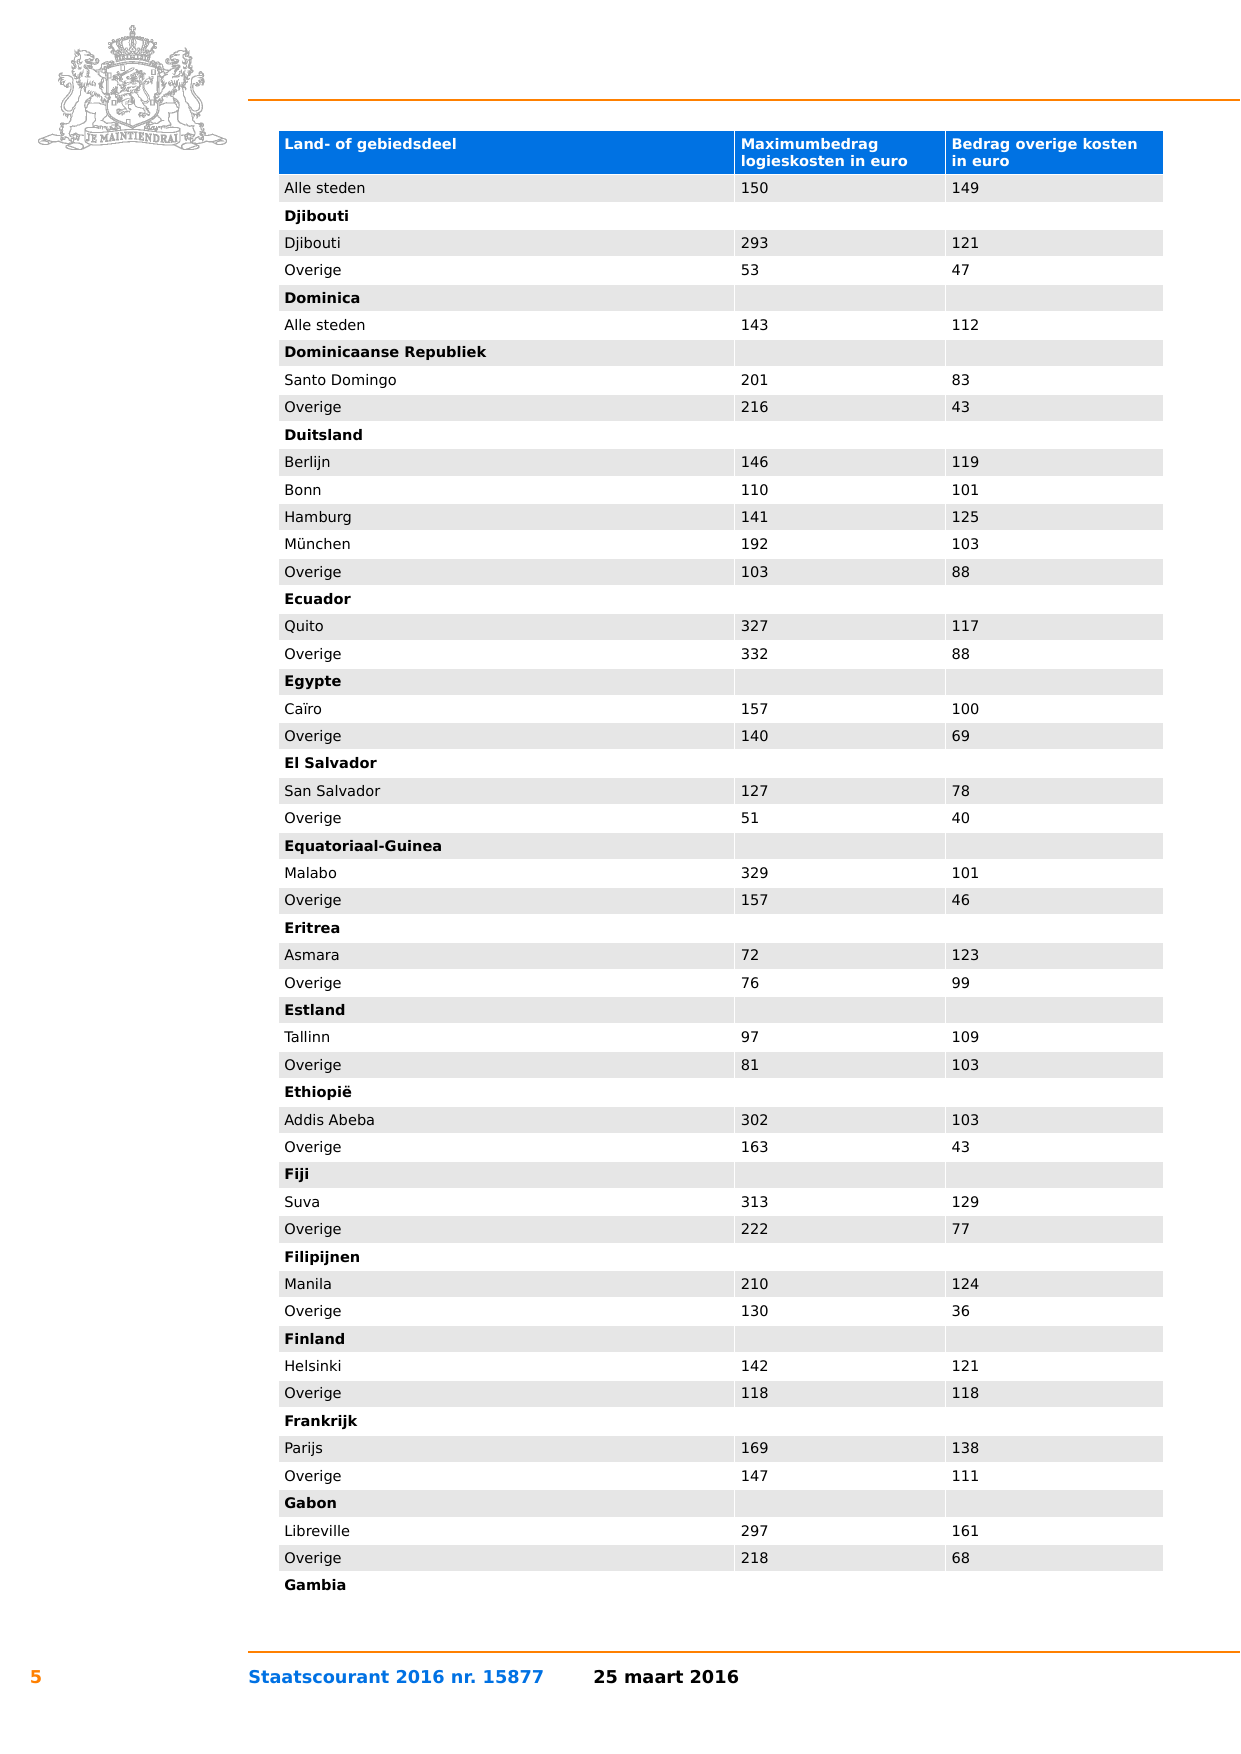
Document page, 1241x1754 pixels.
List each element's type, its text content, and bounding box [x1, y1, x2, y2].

table_cell Djibouti [279, 203, 734, 229]
table_cell Overige [279, 970, 734, 996]
table_cell 46 [946, 888, 1163, 914]
table_cell 297 [735, 1518, 945, 1544]
table_cell 313 [735, 1189, 945, 1215]
table_cell Overige [279, 1545, 734, 1571]
table_cell 97 [735, 1025, 945, 1051]
table_cell 43 [946, 395, 1163, 421]
table_cell 47 [946, 258, 1163, 284]
table_header Bedrag overige kosten in euro [946, 131, 1163, 174]
table_cell [735, 669, 945, 695]
table_cell [946, 1162, 1163, 1188]
table_cell Gambia [279, 1573, 734, 1599]
table_cell Helsinki [279, 1353, 734, 1380]
table_cell [735, 340, 945, 366]
table_cell Dominica [279, 285, 734, 311]
table_cell 302 [735, 1107, 945, 1133]
table_cell [946, 340, 1163, 366]
table_cell 118 [946, 1381, 1163, 1407]
table_cell 103 [946, 1107, 1163, 1133]
table_cell Filipijnen [279, 1244, 734, 1270]
table_cell [735, 751, 945, 777]
table_cell Eritrea [279, 915, 734, 941]
table_cell 163 [735, 1134, 945, 1161]
table_cell 103 [735, 559, 945, 585]
table_cell 101 [946, 860, 1163, 887]
table_cell 81 [735, 1052, 945, 1078]
table_cell Parijs [279, 1436, 734, 1462]
table_cell 147 [735, 1463, 945, 1489]
table_cell [735, 997, 945, 1023]
table_cell Overige [279, 641, 734, 667]
table_cell [946, 997, 1163, 1023]
table_cell Overige [279, 1381, 734, 1407]
table_cell 138 [946, 1436, 1163, 1462]
table_cell Overige [279, 1299, 734, 1325]
table_cell 210 [735, 1271, 945, 1297]
table_cell 293 [735, 230, 945, 256]
table_cell 103 [946, 1052, 1163, 1078]
table_cell [946, 422, 1163, 448]
table_cell 88 [946, 641, 1163, 667]
table_cell [946, 669, 1163, 695]
table_cell Overige [279, 1463, 734, 1489]
table_cell 157 [735, 696, 945, 722]
table_cell [946, 915, 1163, 941]
table_cell [735, 1162, 945, 1188]
table_cell [735, 1490, 945, 1517]
table_cell 146 [735, 449, 945, 476]
table_cell 117 [946, 614, 1163, 640]
table_cell 150 [735, 175, 945, 202]
table_cell [946, 1490, 1163, 1517]
table_cell 36 [946, 1299, 1163, 1325]
table_cell 141 [735, 504, 945, 530]
table_cell 110 [735, 477, 945, 503]
table_cell Alle steden [279, 312, 734, 339]
table_cell [946, 1408, 1163, 1434]
table_cell [946, 751, 1163, 777]
table_cell Bonn [279, 477, 734, 503]
table_cell 111 [946, 1463, 1163, 1489]
table_cell [735, 1244, 945, 1270]
table_cell 218 [735, 1545, 945, 1571]
table_cell 327 [735, 614, 945, 640]
table_cell Djibouti [279, 230, 734, 256]
table_cell Libreville [279, 1518, 734, 1544]
table_cell 51 [735, 805, 945, 832]
table_cell München [279, 531, 734, 558]
table_cell 99 [946, 970, 1163, 996]
table_cell 124 [946, 1271, 1163, 1297]
table_cell 201 [735, 367, 945, 393]
table_cell 119 [946, 449, 1163, 476]
table_cell 149 [946, 175, 1163, 202]
table_cell Santo Domingo [279, 367, 734, 393]
table_cell Tallinn [279, 1025, 734, 1051]
table_cell [946, 586, 1163, 613]
table_cell 121 [946, 230, 1163, 256]
table_cell El Salvador [279, 751, 734, 777]
table_cell 118 [735, 1381, 945, 1407]
table_cell 142 [735, 1353, 945, 1380]
table_cell Overige [279, 1134, 734, 1161]
table_cell 121 [946, 1353, 1163, 1380]
table_cell [735, 1079, 945, 1106]
table_cell Overige [279, 888, 734, 914]
table_cell [946, 833, 1163, 859]
table_cell Equatoriaal-Guinea [279, 833, 734, 859]
table_cell Overige [279, 1216, 734, 1243]
table_cell 222 [735, 1216, 945, 1243]
table_cell 112 [946, 312, 1163, 339]
table_cell 83 [946, 367, 1163, 393]
table_cell Hamburg [279, 504, 734, 530]
table_cell Egypte [279, 669, 734, 695]
table_cell 125 [946, 504, 1163, 530]
table_cell 169 [735, 1436, 945, 1462]
table_cell 78 [946, 778, 1163, 804]
table_cell 109 [946, 1025, 1163, 1051]
table_cell 88 [946, 559, 1163, 585]
table_cell 123 [946, 943, 1163, 969]
table_cell San Salvador [279, 778, 734, 804]
table_cell 43 [946, 1134, 1163, 1161]
table_cell Frankrijk [279, 1408, 734, 1434]
table_cell [735, 586, 945, 613]
table_cell Gabon [279, 1490, 734, 1517]
table_cell 53 [735, 258, 945, 284]
table_cell Overige [279, 258, 734, 284]
table_cell 129 [946, 1189, 1163, 1215]
table_cell [946, 1079, 1163, 1106]
table_cell 329 [735, 860, 945, 887]
table_cell Malabo [279, 860, 734, 887]
table_cell 72 [735, 943, 945, 969]
table_cell Duitsland [279, 422, 734, 448]
table_cell Overige [279, 723, 734, 749]
table_cell [946, 1573, 1163, 1599]
table_cell [735, 285, 945, 311]
table_cell 101 [946, 477, 1163, 503]
table_cell Addis Abeba [279, 1107, 734, 1133]
table_cell Fiji [279, 1162, 734, 1188]
table_cell 103 [946, 531, 1163, 558]
table_cell 77 [946, 1216, 1163, 1243]
table_header Land- of gebiedsdeel [279, 131, 734, 174]
table_cell 192 [735, 531, 945, 558]
table_cell [735, 915, 945, 941]
table_cell Overige [279, 805, 734, 832]
table_header Maximumbedrag logieskosten in euro [735, 131, 945, 174]
table_cell 40 [946, 805, 1163, 832]
table_cell 68 [946, 1545, 1163, 1571]
table_cell Alle steden [279, 175, 734, 202]
table_cell [735, 203, 945, 229]
table_cell 69 [946, 723, 1163, 749]
table_cell Overige [279, 559, 734, 585]
table_cell [735, 1326, 945, 1352]
table_cell 76 [735, 970, 945, 996]
table_cell 216 [735, 395, 945, 421]
table_cell Asmara [279, 943, 734, 969]
table_cell 157 [735, 888, 945, 914]
table_cell 100 [946, 696, 1163, 722]
table_cell Dominicaanse Republiek [279, 340, 734, 366]
picture [38, 25, 227, 150]
table_cell Manila [279, 1271, 734, 1297]
table_cell Finland [279, 1326, 734, 1352]
table_cell 140 [735, 723, 945, 749]
table_cell 130 [735, 1299, 945, 1325]
table_cell 143 [735, 312, 945, 339]
table_cell 127 [735, 778, 945, 804]
table_cell [735, 1408, 945, 1434]
table_cell [946, 285, 1163, 311]
table_cell [946, 1326, 1163, 1352]
table_cell Estland [279, 997, 734, 1023]
table_cell 332 [735, 641, 945, 667]
table_cell Caïro [279, 696, 734, 722]
table_cell Quito [279, 614, 734, 640]
table_cell Ecuador [279, 586, 734, 613]
table_cell [946, 203, 1163, 229]
table_cell Berlijn [279, 449, 734, 476]
table_cell 161 [946, 1518, 1163, 1544]
table_cell Overige [279, 1052, 734, 1078]
table_cell [735, 422, 945, 448]
table_cell Suva [279, 1189, 734, 1215]
table_cell Overige [279, 395, 734, 421]
table_cell Ethiopië [279, 1079, 734, 1106]
table_cell [946, 1244, 1163, 1270]
table_cell [735, 1573, 945, 1599]
table_cell [735, 833, 945, 859]
